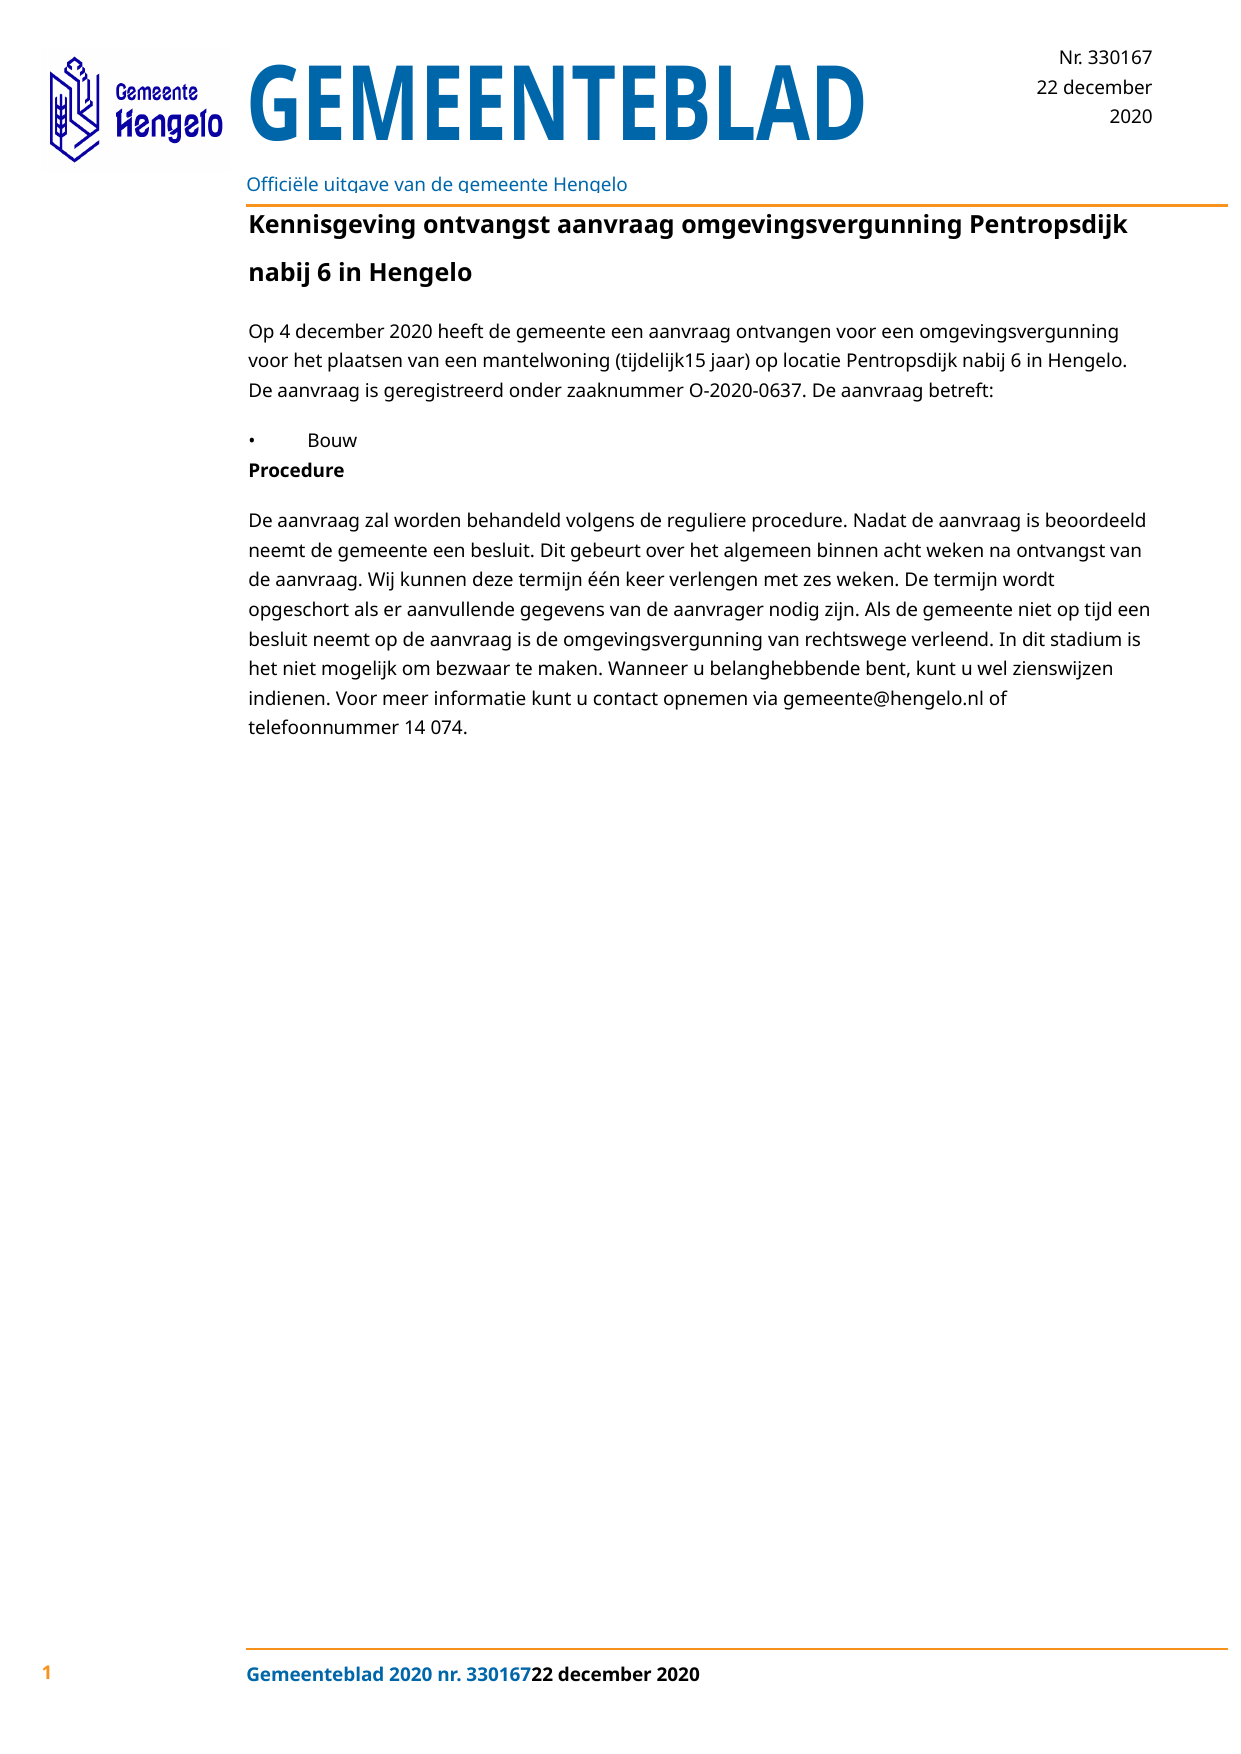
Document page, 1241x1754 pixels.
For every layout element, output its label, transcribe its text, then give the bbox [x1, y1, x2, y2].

text Op 4 december 2020 heeft de gemeente een aanvraag ontvangen voor een omgevingsvergunning voor het plaatsen van een mantelwoning (tijdelijk15 jaar) op locatie Pentropsdijk nabij 6 in Hengelo. De aanvraag is geregistreerd onder zaaknummer O-2020-0637. De aanvraag betreft: [248, 318, 1152, 403]
text Kennisgeving ontvangst aanvraag omgevingsvergunning Pentropsdijk nabij 6 in Hengelo [248, 207, 1152, 288]
list Bouw [248, 427, 1152, 453]
text Procedure [248, 457, 1152, 483]
text De aanvraag zal worden behandeld volgens de reguliere procedure. Nadat de aanvraag is beoordeeld neemt de gemeente een besluit. Dit gebeurt over het algemeen binnen acht weken na ontvangst van de aanvraag. Wij kunnen deze termijn één keer verlengen met zes weken. De termijn wordt opgeschort als er aanvullende gegevens van de aanvrager nodig zijn. Als de gemeente niet op tijd een besluit neemt op de aanvraag is de omgevingsvergunning van rechtswege verleend. In dit stadium is het niet mogelijk om bezwaar te maken. Wanneer u belanghebbende bent, kunt u wel zienswijzen indienen. Voor meer informatie kunt u contact opnemen via gemeente@hengelo.nl of telefoonnummer 14 074. [248, 507, 1152, 740]
picture [41, 47, 231, 172]
